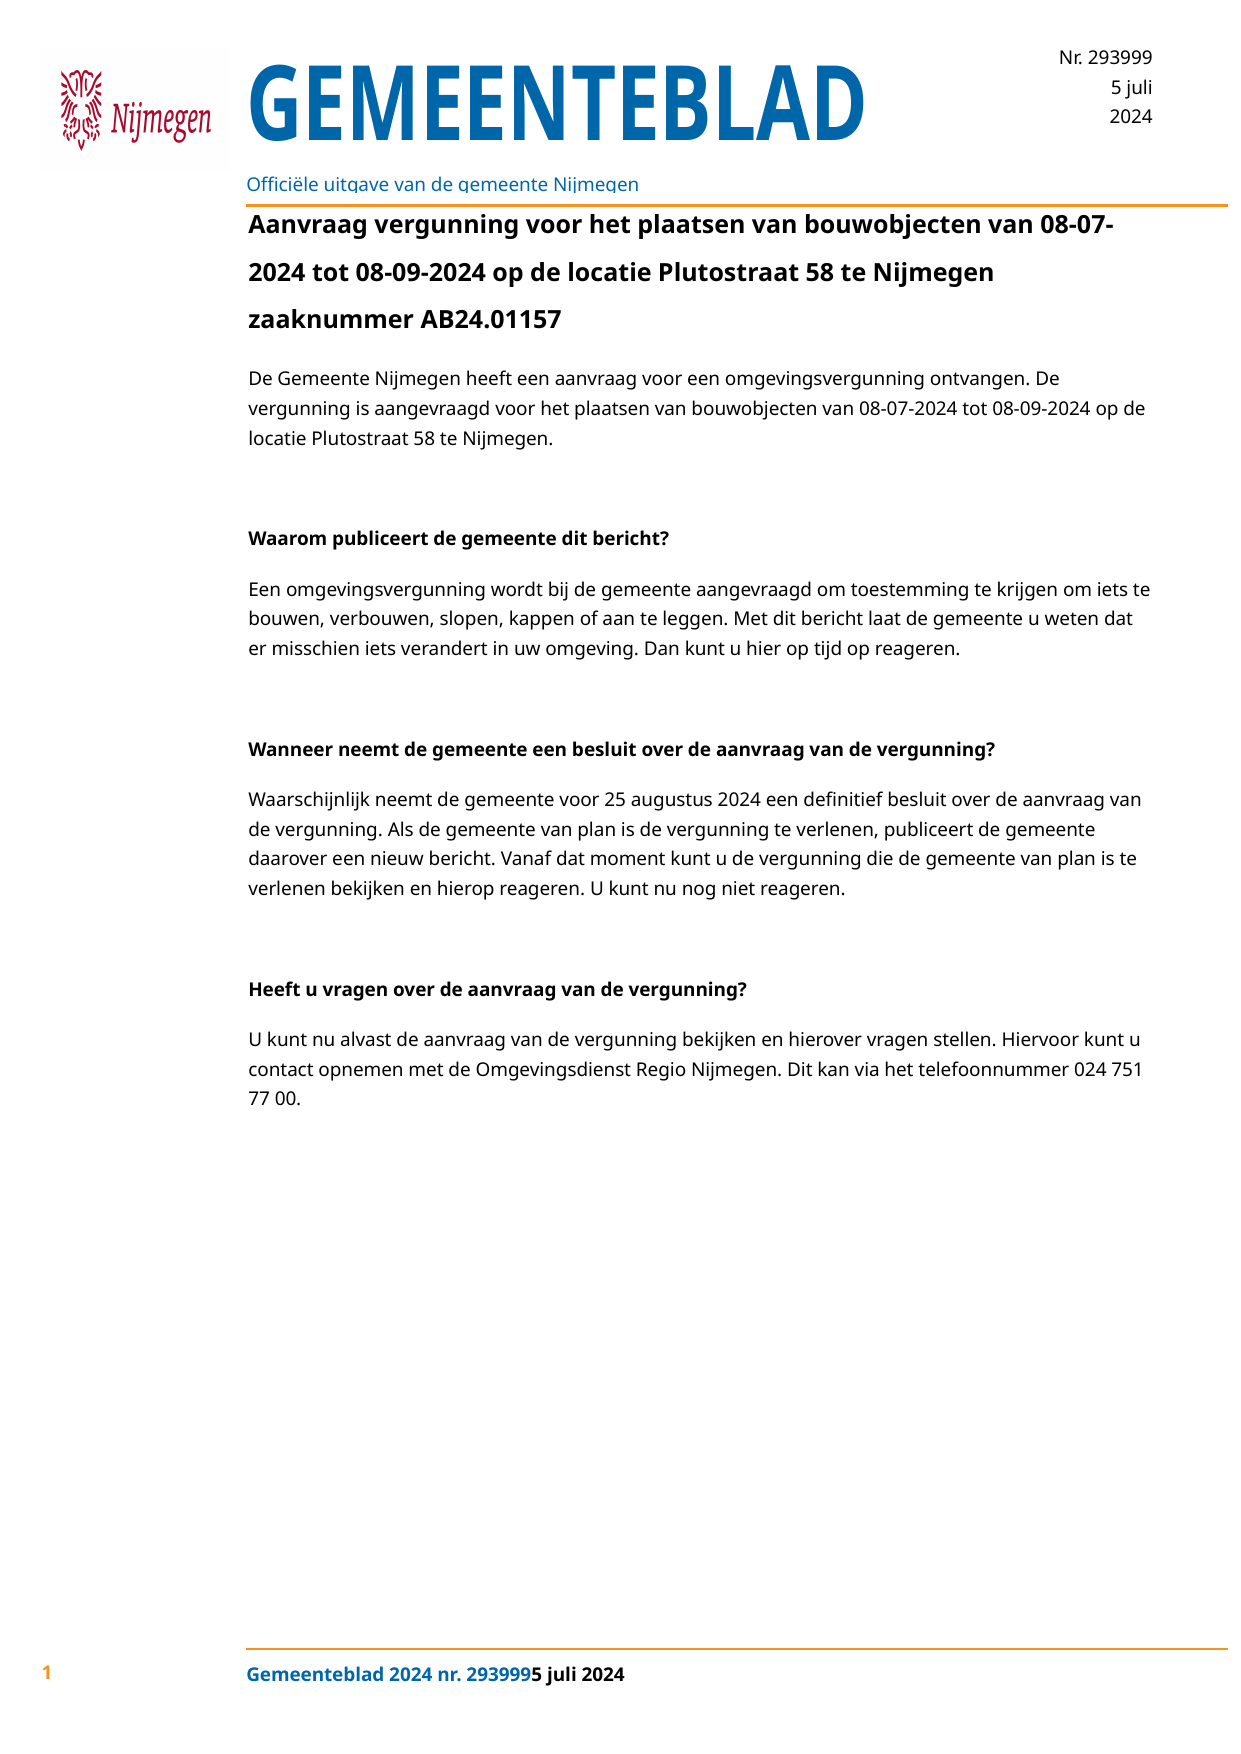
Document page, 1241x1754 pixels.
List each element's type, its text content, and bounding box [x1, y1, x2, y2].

text Heeft u vragen over de aanvraag van de vergunning? [248, 976, 1152, 1002]
text U kunt nu alvast de aanvraag van de vergunning bekijken en hierover vragen stellen. Hiervoor kunt u contact opnemen met de Omgevingsdienst Regio Nijmegen. Dit kan via het telefoonnummer 024 751 77 00. [248, 1026, 1152, 1111]
text Wanneer neemt de gemeente een besluit over de aanvraag van de vergunning? [248, 736, 1152, 762]
text De Gemeente Nijmegen heeft een aanvraag voor een omgevingsvergunning ontvangen. De vergunning is aangevraagd voor het plaatsen van bouwobjecten van 08-07-2024 tot 08-09-2024 op de locatie Plutostraat 58 te Nijmegen. [248, 366, 1152, 450]
text Waarschijnlijk neemt de gemeente voor 25 augustus 2024 een definitief besluit over de aanvraag van de vergunning. Als de gemeente van plan is de vergunning te verlenen, publiceert de gemeente daarover een nieuw bericht. Vanaf dat moment kunt u de vergunning die de gemeente van plan is te verlenen bekijken en hierop reageren. U kunt nu nog niet reageren. [248, 786, 1152, 901]
text Een omgevingsvergunning wordt bij de gemeente aangevraagd om toestemming te krijgen om iets te bouwen, verbouwen, slopen, kappen of aan te leggen. Met dit bericht laat de gemeente u weten dat er misschien iets verandert in uw omgeving. Dan kunt u hier op tijd op reageren. [248, 576, 1152, 661]
text Aanvraag vergunning voor het plaatsen van bouwobjecten van 08-07-2024 tot 08-09-2024 op de locatie Plutostraat 58 te Nijmegen zaaknummer AB24.01157 [248, 207, 1152, 336]
text Waarom publiceert de gemeente dit bericht? [248, 526, 1152, 551]
picture [41, 47, 231, 172]
